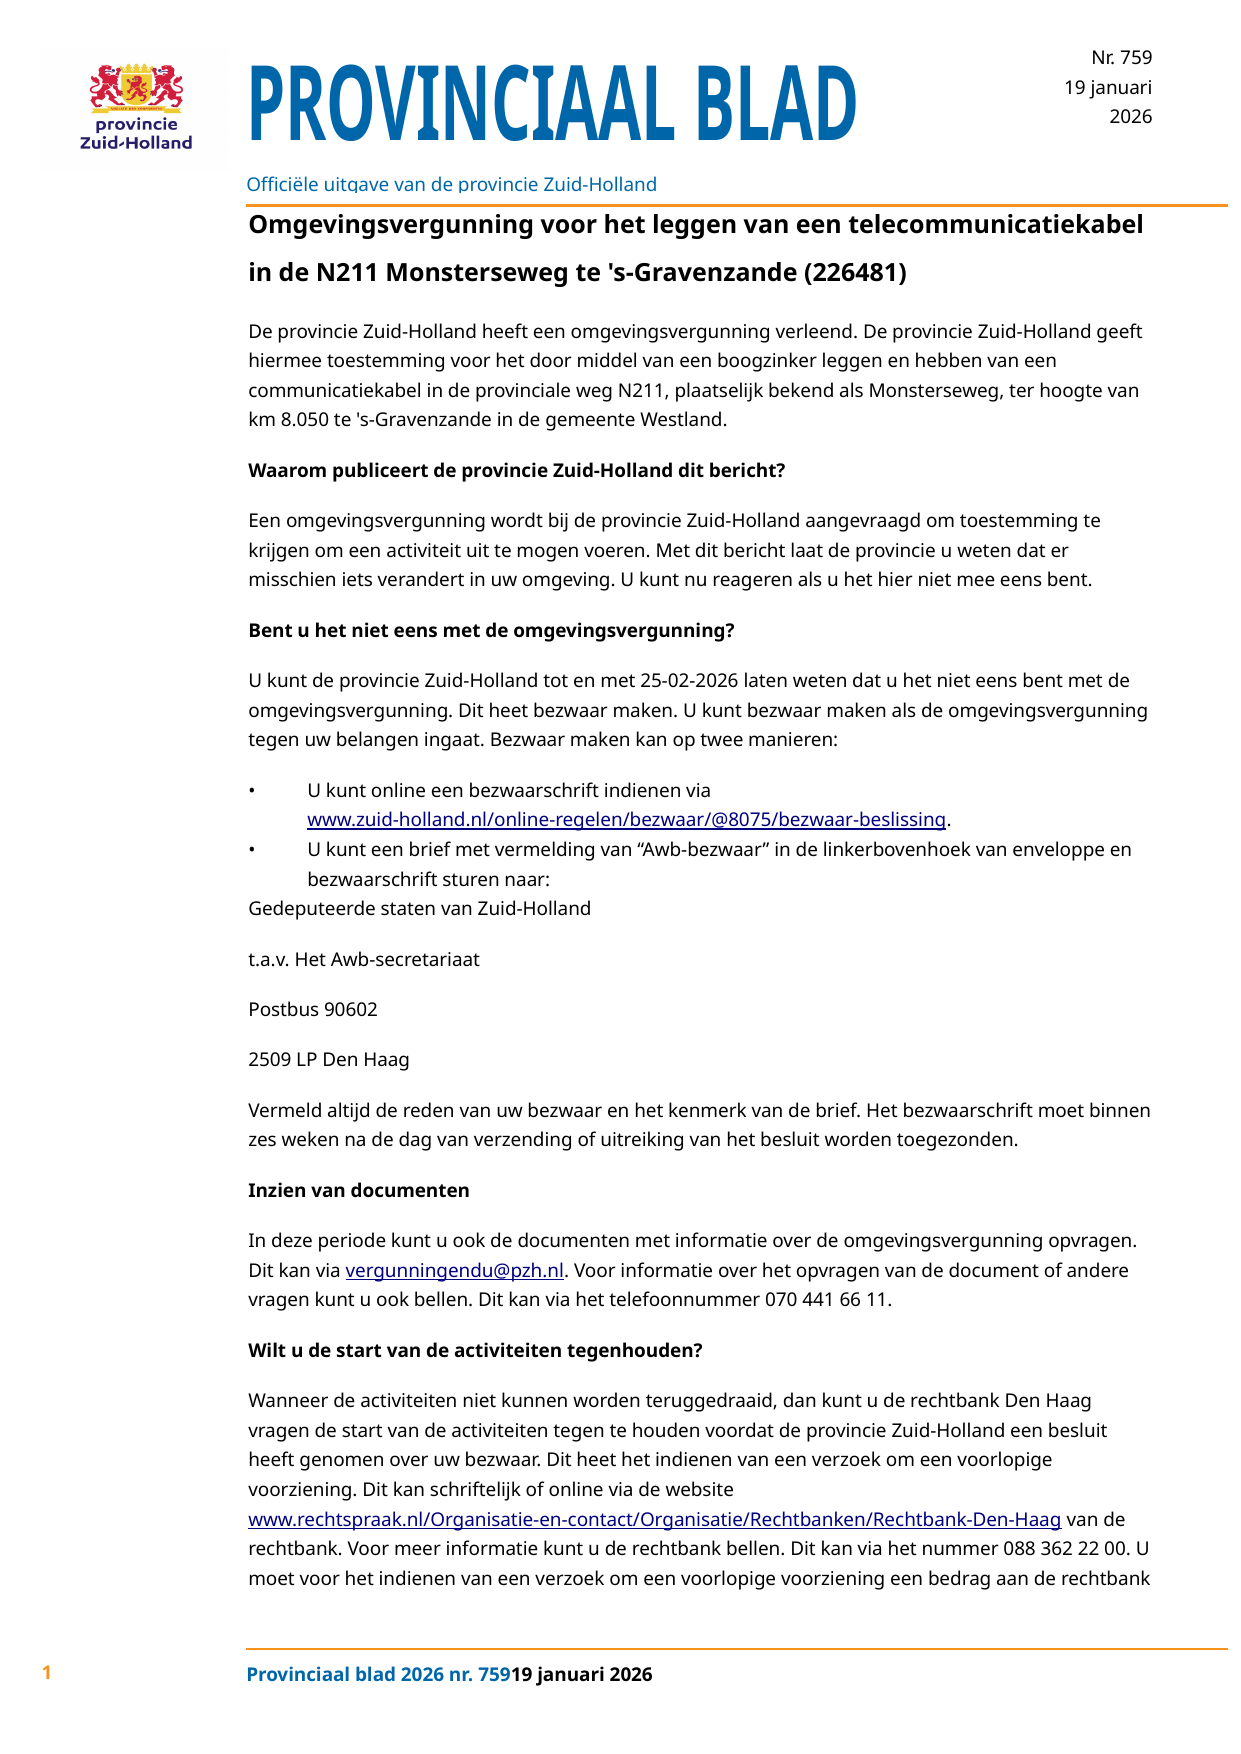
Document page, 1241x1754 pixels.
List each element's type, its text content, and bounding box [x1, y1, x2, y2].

text Een omgevingsvergunning wordt bij de provincie Zuid-Holland aangevraagd om toestemming te krijgen om een activiteit uit te mogen voeren. Met dit bericht laat de provincie u weten dat er misschien iets verandert in uw omgeving. U kunt nu reageren als u het hier niet mee eens bent. [248, 507, 1152, 592]
text U kunt de provincie Zuid-Holland tot en met 25-02-2026 laten weten dat u het niet eens bent met de omgevingsvergunning. Dit heet bezwaar maken. U kunt bezwaar maken als de omgevingsvergunning tegen uw belangen ingaat. Bezwaar maken kan op twee manieren: [248, 667, 1152, 752]
text Bent u het niet eens met de omgevingsvergunning? [248, 617, 1152, 643]
text In deze periode kunt u ook de documenten met informatie over de omgevingsvergunning opvragen. Dit kan via vergunningendu@pzh.nl. Voor informatie over het opvragen van de document of andere vragen kunt u ook bellen. Dit kan via het telefoonnummer 070 441 66 11. [248, 1227, 1152, 1312]
text 2509 LP Den Haag [248, 1047, 1152, 1072]
text Inzien van documenten [248, 1177, 1152, 1203]
text Vermeld altijd de reden van uw bezwaar en het kenmerk van de brief. Het bezwaarschrift moet binnen zes weken na de dag van verzending of uitreiking van het besluit worden toegezonden. [248, 1097, 1152, 1152]
list U kunt online een bezwaarschrift indienen via www.zuid-holland.nl/online-regelen/bezwaar/@8075/bezwaar-beslissing. [248, 777, 1152, 832]
text Wilt u de start van de activiteiten tegenhouden? [248, 1337, 1152, 1363]
text Omgevingsvergunning voor het leggen van een telecommunicatiekabel in de N211 Monsterseweg te 's-Gravenzande (226481) [248, 207, 1152, 288]
picture [41, 47, 231, 172]
text Gedeputeerde staten van Zuid-Holland [248, 895, 1152, 921]
text De provincie Zuid-Holland heeft een omgevingsvergunning verleend. De provincie Zuid-Holland geeft hiermee toestemming voor het door middel van een boogzinker leggen en hebben van een communicatiekabel in de provinciale weg N211, plaatselijk bekend als Monsterseweg, ter hoogte van km 8.050 te 's-Gravenzande in de gemeente Westland. [248, 318, 1152, 432]
list U kunt een brief met vermelding van “Awb-bezwaar” in de linkerbovenhoek van enveloppe en bezwaarschrift sturen naar: [248, 836, 1152, 892]
text Postbus 90602 [248, 996, 1152, 1022]
text t.a.v. Het Awb-secretariaat [248, 946, 1152, 972]
text Waarom publiceert de provincie Zuid-Holland dit bericht? [248, 457, 1152, 483]
text Wanneer de activiteiten niet kunnen worden teruggedraaid, dan kunt u de rechtbank Den Haag vragen de start van de activiteiten tegen te houden voordat de provincie Zuid-Holland een besluit heeft genomen over uw bezwaar. Dit heet het indienen van een verzoek om een voorlopige voorziening. Dit kan schriftelijk of online via de website www.rechtspraak.nl/Organisatie-en-contact/Organisatie/Rechtbanken/Rechtbank-Den-Haag van de rechtbank. Voor meer informatie kunt u de rechtbank bellen. Dit kan via het nummer 088 362 22 00. U moet voor het indienen van een verzoek om een voorlopige voorziening een bedrag aan de rechtbank [248, 1387, 1152, 1591]
